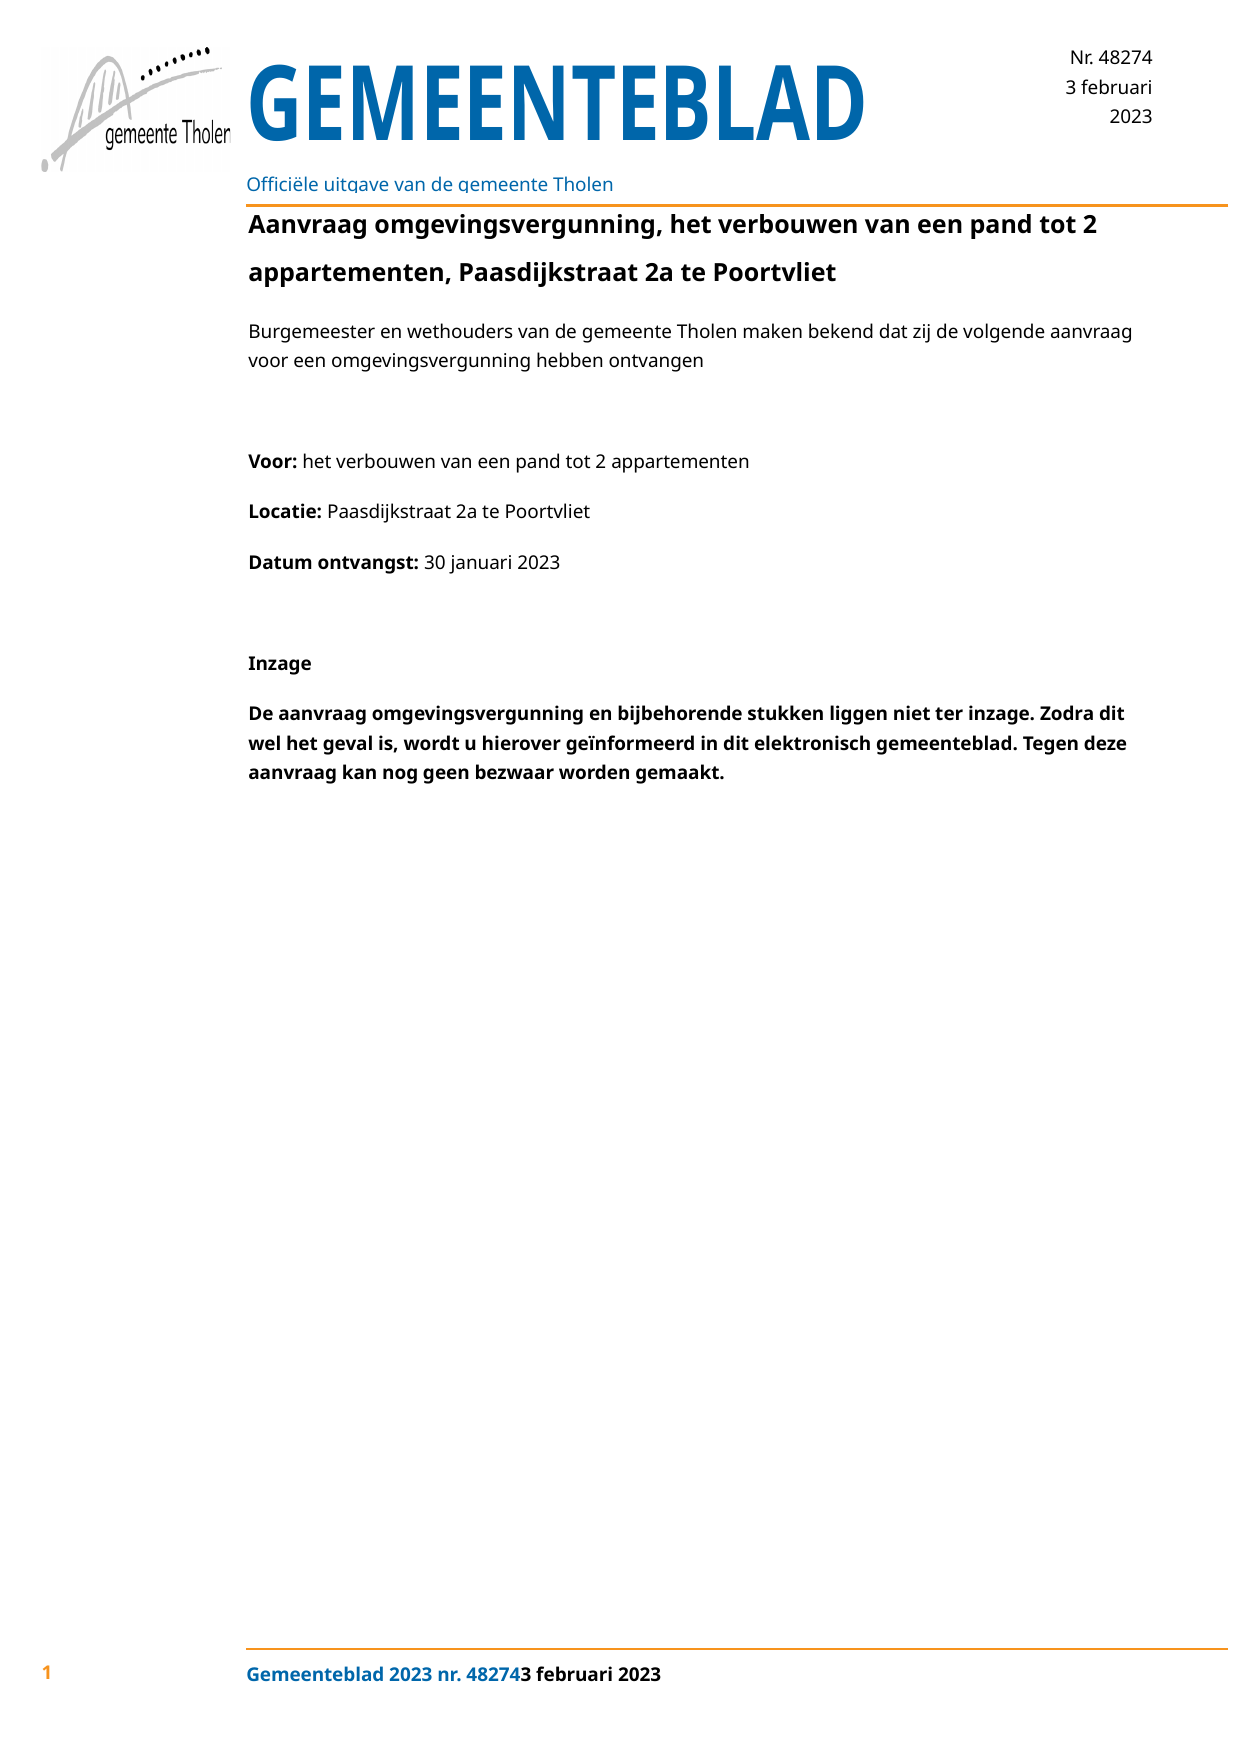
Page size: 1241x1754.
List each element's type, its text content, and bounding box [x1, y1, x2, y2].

text De aanvraag omgevingsvergunning en bijbehorende stukken liggen niet ter inzage. Zodra dit wel het geval is, wordt u hierover geïnformeerd in dit elektronisch gemeenteblad. Tegen deze aanvraag kan nog geen bezwaar worden gemaakt. [248, 700, 1152, 785]
text Locatie: Paasdijkstraat 2a te Poortvliet [248, 499, 1152, 524]
text Inzage [248, 650, 1152, 676]
text Aanvraag omgevingsvergunning, het verbouwen van een pand tot 2 appartementen, Paasdijkstraat 2a te Poortvliet [248, 207, 1152, 288]
picture [41, 47, 231, 172]
text Burgemeester en wethouders van de gemeente Tholen maken bekend dat zij de volgende aanvraag voor een omgevingsvergunning hebben ontvangen [248, 318, 1152, 373]
text Voor: het verbouwen van een pand tot 2 appartementen [248, 448, 1152, 474]
text Datum ontvangst: 30 januari 2023 [248, 549, 1152, 575]
